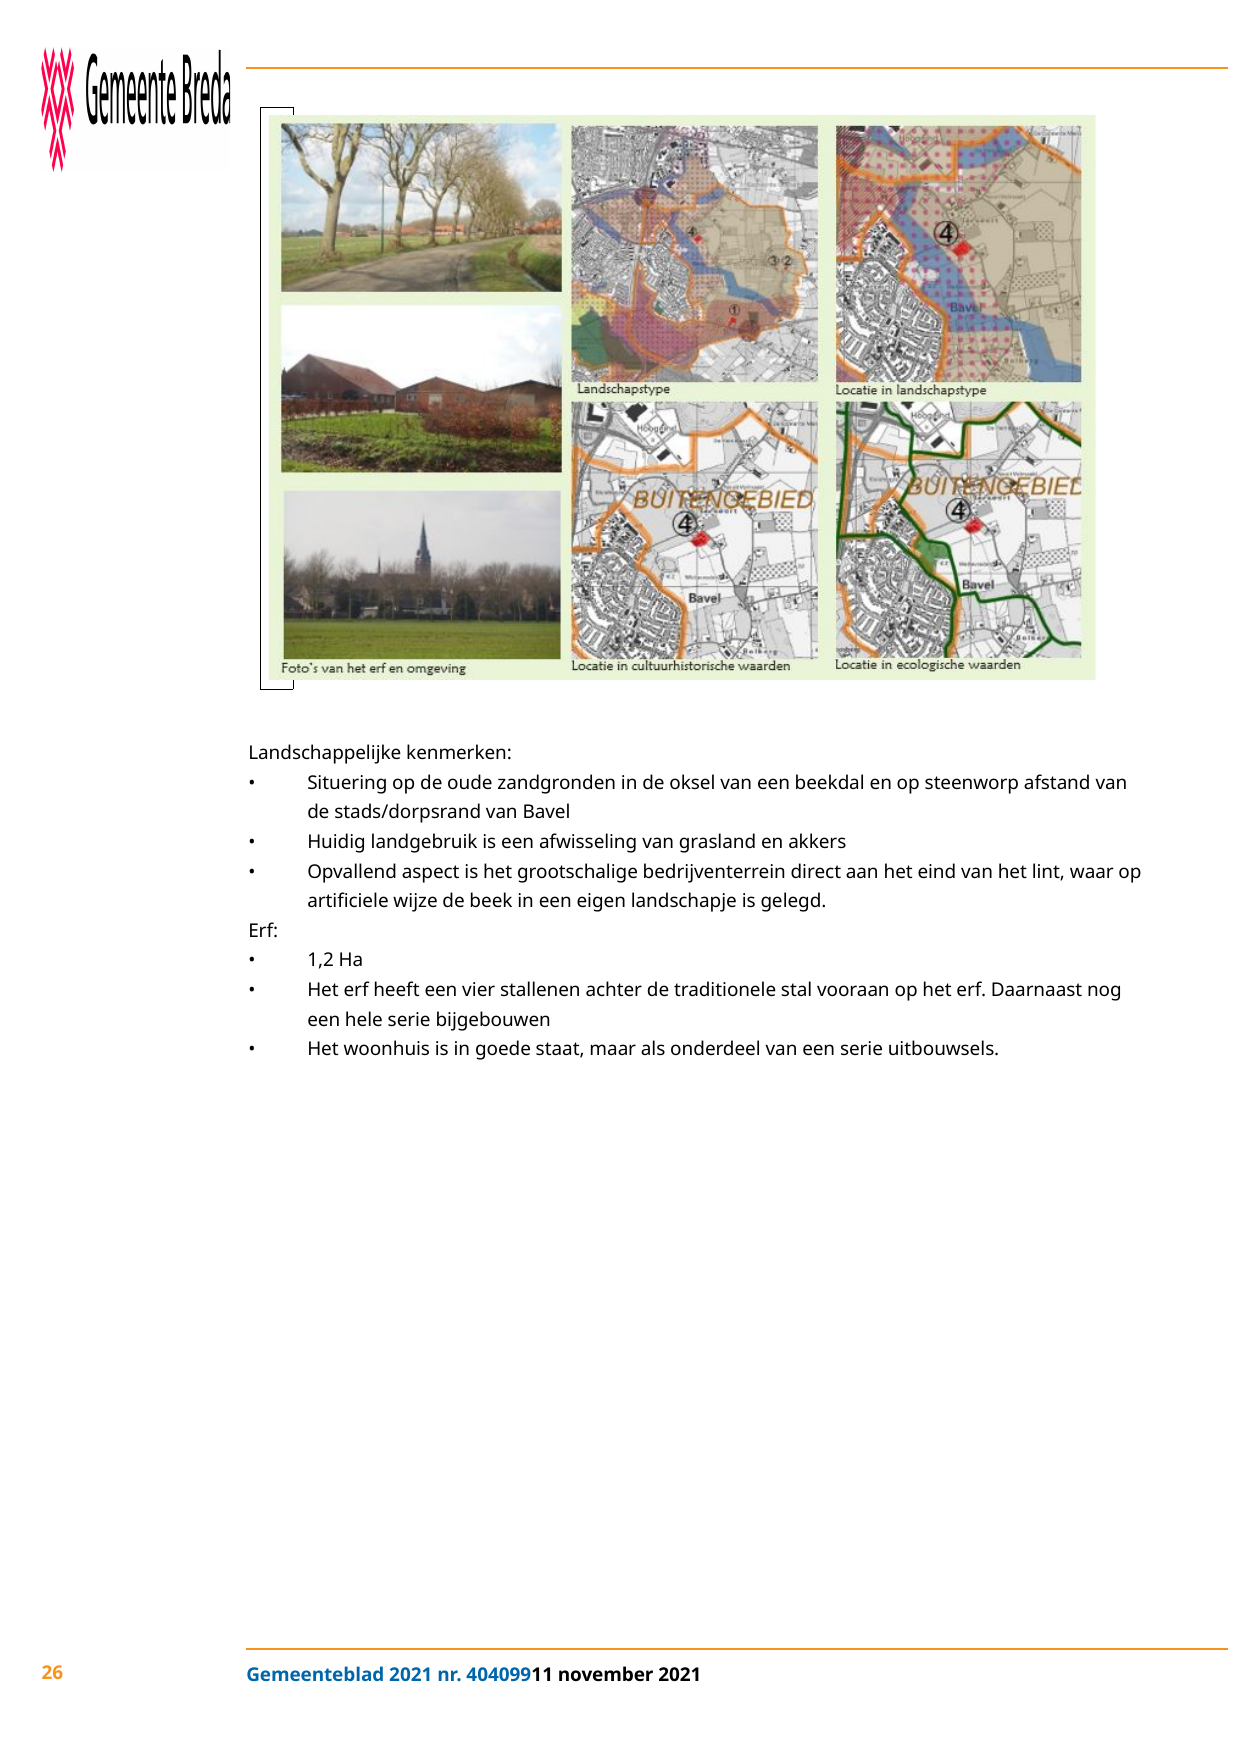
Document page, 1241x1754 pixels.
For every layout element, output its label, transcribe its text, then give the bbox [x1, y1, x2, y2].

text Erf: [248, 917, 1152, 943]
list Het woonhuis is in goede staat, maar als onderdeel van een serie uitbouwsels. [248, 1035, 1152, 1061]
list Situering op de oude zandgronden in de oksel van een beekdal en op steenworp afstand van de stads/dorpsrand van Bavel [248, 769, 1152, 824]
list 1,2 Ha [248, 947, 1152, 972]
list Het erf heeft een vier stallenen achter de traditionele stal vooraan op het erf. Daarnaast nog een hele serie bijgebouwen [248, 976, 1152, 1031]
list Opvallend aspect is het grootschalige bedrijventerrein direct aan het eind van het lint, waar op artificiele wijze de beek in een eigen landschapje is gelegd. [248, 858, 1152, 913]
text Landschappelijke kenmerken: [248, 739, 1152, 765]
picture [41, 47, 231, 172]
picture [268, 115, 1096, 680]
list Huidig landgebruik is een afwisseling van grasland en akkers [248, 828, 1152, 854]
